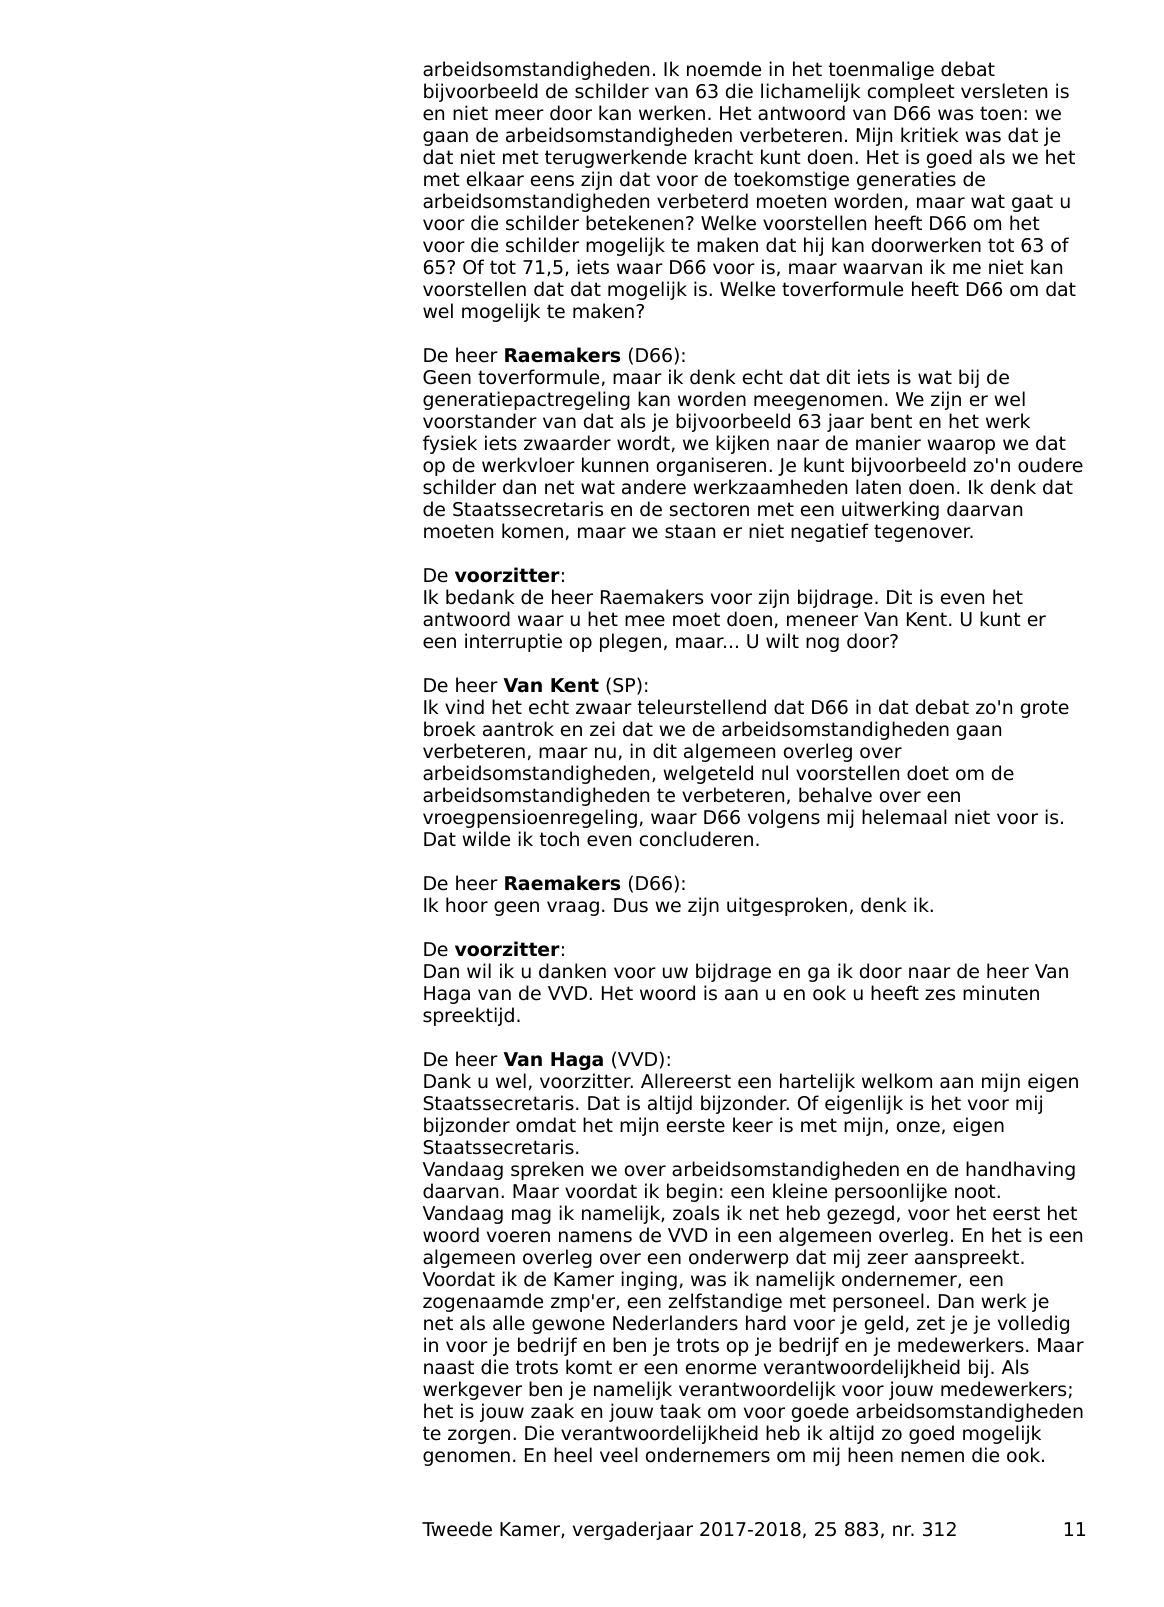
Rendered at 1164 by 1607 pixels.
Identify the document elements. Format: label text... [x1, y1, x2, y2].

text De heer Van Kent (SP): [422, 675, 1087, 697]
text Dan wil ik u danken voor uw bijdrage en ga ik door naar de heer Van Haga van de VVD. Het woord is aan u en ook u heeft zes minuten spreektijd. [422, 961, 1087, 1027]
text Vandaag spreken we over arbeidsomstandigheden en de handhaving daarvan. Maar voordat ik begin: een kleine persoonlijke noot. Vandaag mag ik namelijk, zoals ik net heb gezegd, voor het eerst het woord voeren namens de VVD in een algemeen overleg. En het is een algemeen overleg over een onderwerp dat mij zeer aanspreekt. Voordat ik de Kamer inging, was ik namelijk ondernemer, een zogenaamde zmp'er, een zelfstandige met personeel. Dan werk je net als alle gewone Nederlanders hard voor je geld, zet je je volledig in voor je bedrijf en ben je trots op je bedrijf en je medewerkers. Maar naast die trots komt er een enorme verantwoordelijkheid bij. Als werkgever ben je namelijk verantwoordelijk voor jouw medewerkers; het is jouw zaak en jouw taak om voor goede arbeidsomstandigheden te zorgen. Die verantwoordelijkheid heb ik altijd zo goed mogelijk genomen. En heel veel ondernemers om mij heen nemen die ook. [422, 1159, 1087, 1467]
text Ik hoor geen vraag. Dus we zijn uitgesproken, denk ik. [422, 895, 1087, 917]
text Ik bedank de heer Raemakers voor zijn bijdrage. Dit is even het antwoord waar u het mee moet doen, meneer Van Kent. U kunt er een interruptie op plegen, maar... U wilt nog door? [422, 587, 1087, 653]
text Ik vind het echt zwaar teleurstellend dat D66 in dat debat zo'n grote broek aantrok en zei dat we de arbeidsomstandigheden gaan verbeteren, maar nu, in dit algemeen overleg over arbeidsomstandigheden, welgeteld nul voorstellen doet om de arbeidsomstandigheden te verbeteren, behalve over een vroegpensioenregeling, waar D66 volgens mij helemaal niet voor is. Dat wilde ik toch even concluderen. [422, 697, 1087, 851]
text De heer Raemakers (D66): [422, 345, 1087, 367]
text De heer Van Haga (VVD): [422, 1049, 1087, 1071]
text De heer Raemakers (D66): [422, 873, 1087, 895]
text Dank u wel, voorzitter. Allereerst een hartelijk welkom aan mijn eigen Staatssecretaris. Dat is altijd bijzonder. Of eigenlijk is het voor mij bijzonder omdat het mijn eerste keer is met mijn, onze, eigen Staatssecretaris. [422, 1071, 1087, 1159]
text Geen toverformule, maar ik denk echt dat dit iets is wat bij de generatiepactregeling kan worden meegenomen. We zijn er wel voorstander van dat als je bijvoorbeeld 63 jaar bent en het werk fysiek iets zwaarder wordt, we kijken naar de manier waarop we dat op de werkvloer kunnen organiseren. Je kunt bijvoorbeeld zo'n oudere schilder dan net wat andere werkzaamheden laten doen. Ik denk dat de Staatssecretaris en de sectoren met een uitwerking daarvan moeten komen, maar we staan er niet negatief tegenover. [422, 367, 1087, 543]
text De voorzitter: [422, 565, 1087, 587]
text De voorzitter: [422, 939, 1087, 961]
text arbeidsomstandigheden. Ik noemde in het toenmalige debat bijvoorbeeld de schilder van 63 die lichamelijk compleet versleten is en niet meer door kan werken. Het antwoord van D66 was toen: we gaan de arbeidsomstandigheden verbeteren. Mijn kritiek was dat je dat niet met terugwerkende kracht kunt doen. Het is goed als we het met elkaar eens zijn dat voor de toekomstige generaties de arbeidsomstandigheden verbeterd moeten worden, maar wat gaat u voor die schilder betekenen? Welke voorstellen heeft D66 om het voor die schilder mogelijk te maken dat hij kan doorwerken tot 63 of 65? Of tot 71,5, iets waar D66 voor is, maar waarvan ik me niet kan voorstellen dat dat mogelijk is. Welke toverformule heeft D66 om dat wel mogelijk te maken? [422, 59, 1087, 323]
